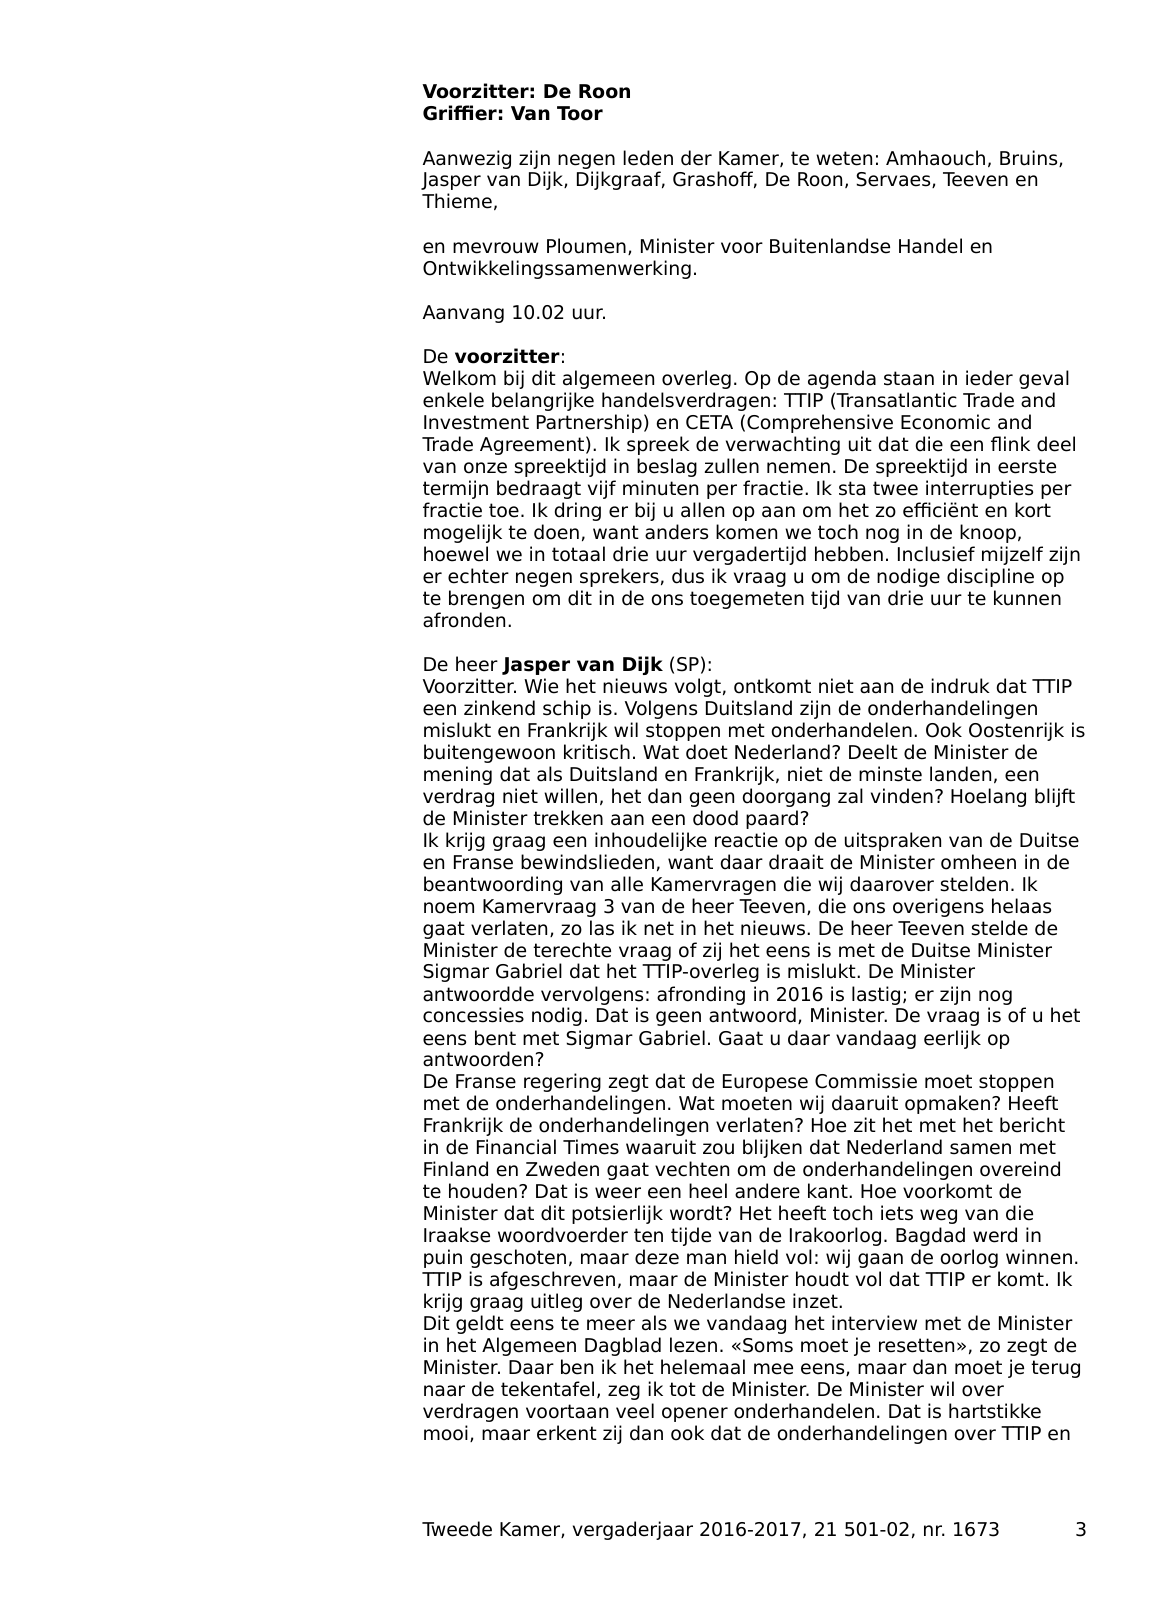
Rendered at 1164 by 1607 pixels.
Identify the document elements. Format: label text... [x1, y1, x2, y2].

text De Franse regering zegt dat de Europese Commissie moet stoppen met de onderhandelingen. Wat moeten wij daaruit opmaken? Heeft Frankrijk de onderhandelingen verlaten? Hoe zit het met het bericht in de Financial Times waaruit zou blijken dat Nederland samen met Finland en Zweden gaat vechten om de onderhandelingen overeind te houden? Dat is weer een heel andere kant. Hoe voorkomt de Minister dat dit potsierlijk wordt? Het heeft toch iets weg van die Iraakse woordvoerder ten tijde van de Irakoorlog. Bagdad werd in puin geschoten, maar deze man hield vol: wij gaan de oorlog winnen. TTIP is afgeschreven, maar de Minister houdt vol dat TTIP er komt. Ik krijg graag uitleg over de Nederlandse inzet. [422, 1071, 1087, 1313]
text en mevrouw Ploumen, Minister voor Buitenlandse Handel en Ontwikkelingssamenwerking. [422, 236, 1087, 279]
text Dit geldt eens te meer als we vandaag het interview met de Minister in het Algemeen Dagblad lezen. «Soms moet je resetten», zo zegt de Minister. Daar ben ik het helemaal mee eens, maar dan moet je terug naar de tekentafel, zeg ik tot de Minister. De Minister wil over verdragen voortaan veel opener onderhandelen. Dat is hartstikke mooi, maar erkent zij dan ook dat de onderhandelingen over TTIP en [422, 1313, 1087, 1445]
text Ik krijg graag een inhoudelijke reactie op de uitspraken van de Duitse en Franse bewindslieden, want daar draait de Minister omheen in de beantwoording van alle Kamervragen die wij daarover stelden. Ik noem Kamervraag 3 van de heer Teeven, die ons overigens helaas gaat verlaten, zo las ik net in het nieuws. De heer Teeven stelde de Minister de terechte vraag of zij het eens is met de Duitse Minister Sigmar Gabriel dat het TTIP-overleg is mislukt. De Minister antwoordde vervolgens: afronding in 2016 is lastig; er zijn nog concessies nodig. Dat is geen antwoord, Minister. De vraag is of u het eens bent met Sigmar Gabriel. Gaat u daar vandaag eerlijk op antwoorden? [422, 829, 1087, 1071]
text Aanwezig zijn negen leden der Kamer, te weten: Amhaouch, Bruins, Jasper van Dijk, Dijkgraaf, Grashoff, De Roon, Servaes, Teeven en Thieme, [422, 147, 1087, 213]
text Voorzitter: De Roon [422, 81, 1087, 103]
text Aanvang 10.02 uur. [422, 302, 1087, 324]
text De heer Jasper van Dijk (SP): [422, 654, 1087, 676]
text De voorzitter: [422, 346, 1087, 368]
text Griffier: Van Toor [422, 103, 1087, 125]
text Welkom bij dit algemeen overleg. Op de agenda staan in ieder geval enkele belangrijke handelsverdragen: TTIP (Transatlantic Trade and Investment Partnership) en CETA (Comprehensive Economic and Trade Agreement). Ik spreek de verwachting uit dat die een flink deel van onze spreektijd in beslag zullen nemen. De spreektijd in eerste termijn bedraagt vijf minuten per fractie. Ik sta twee interrupties per fractie toe. Ik dring er bij u allen op aan om het zo efficiënt en kort mogelijk te doen, want anders komen we toch nog in de knoop, hoewel we in totaal drie uur vergadertijd hebben. Inclusief mijzelf zijn er echter negen sprekers, dus ik vraag u om de nodige discipline op te brengen om dit in de ons toegemeten tijd van drie uur te kunnen afronden. [422, 368, 1087, 632]
text Voorzitter. Wie het nieuws volgt, ontkomt niet aan de indruk dat TTIP een zinkend schip is. Volgens Duitsland zijn de onderhandelingen mislukt en Frankrijk wil stoppen met onderhandelen. Ook Oostenrijk is buitengewoon kritisch. Wat doet Nederland? Deelt de Minister de mening dat als Duitsland en Frankrijk, niet de minste landen, een verdrag niet willen, het dan geen doorgang zal vinden? Hoelang blijft de Minister trekken aan een dood paard? [422, 676, 1087, 829]
